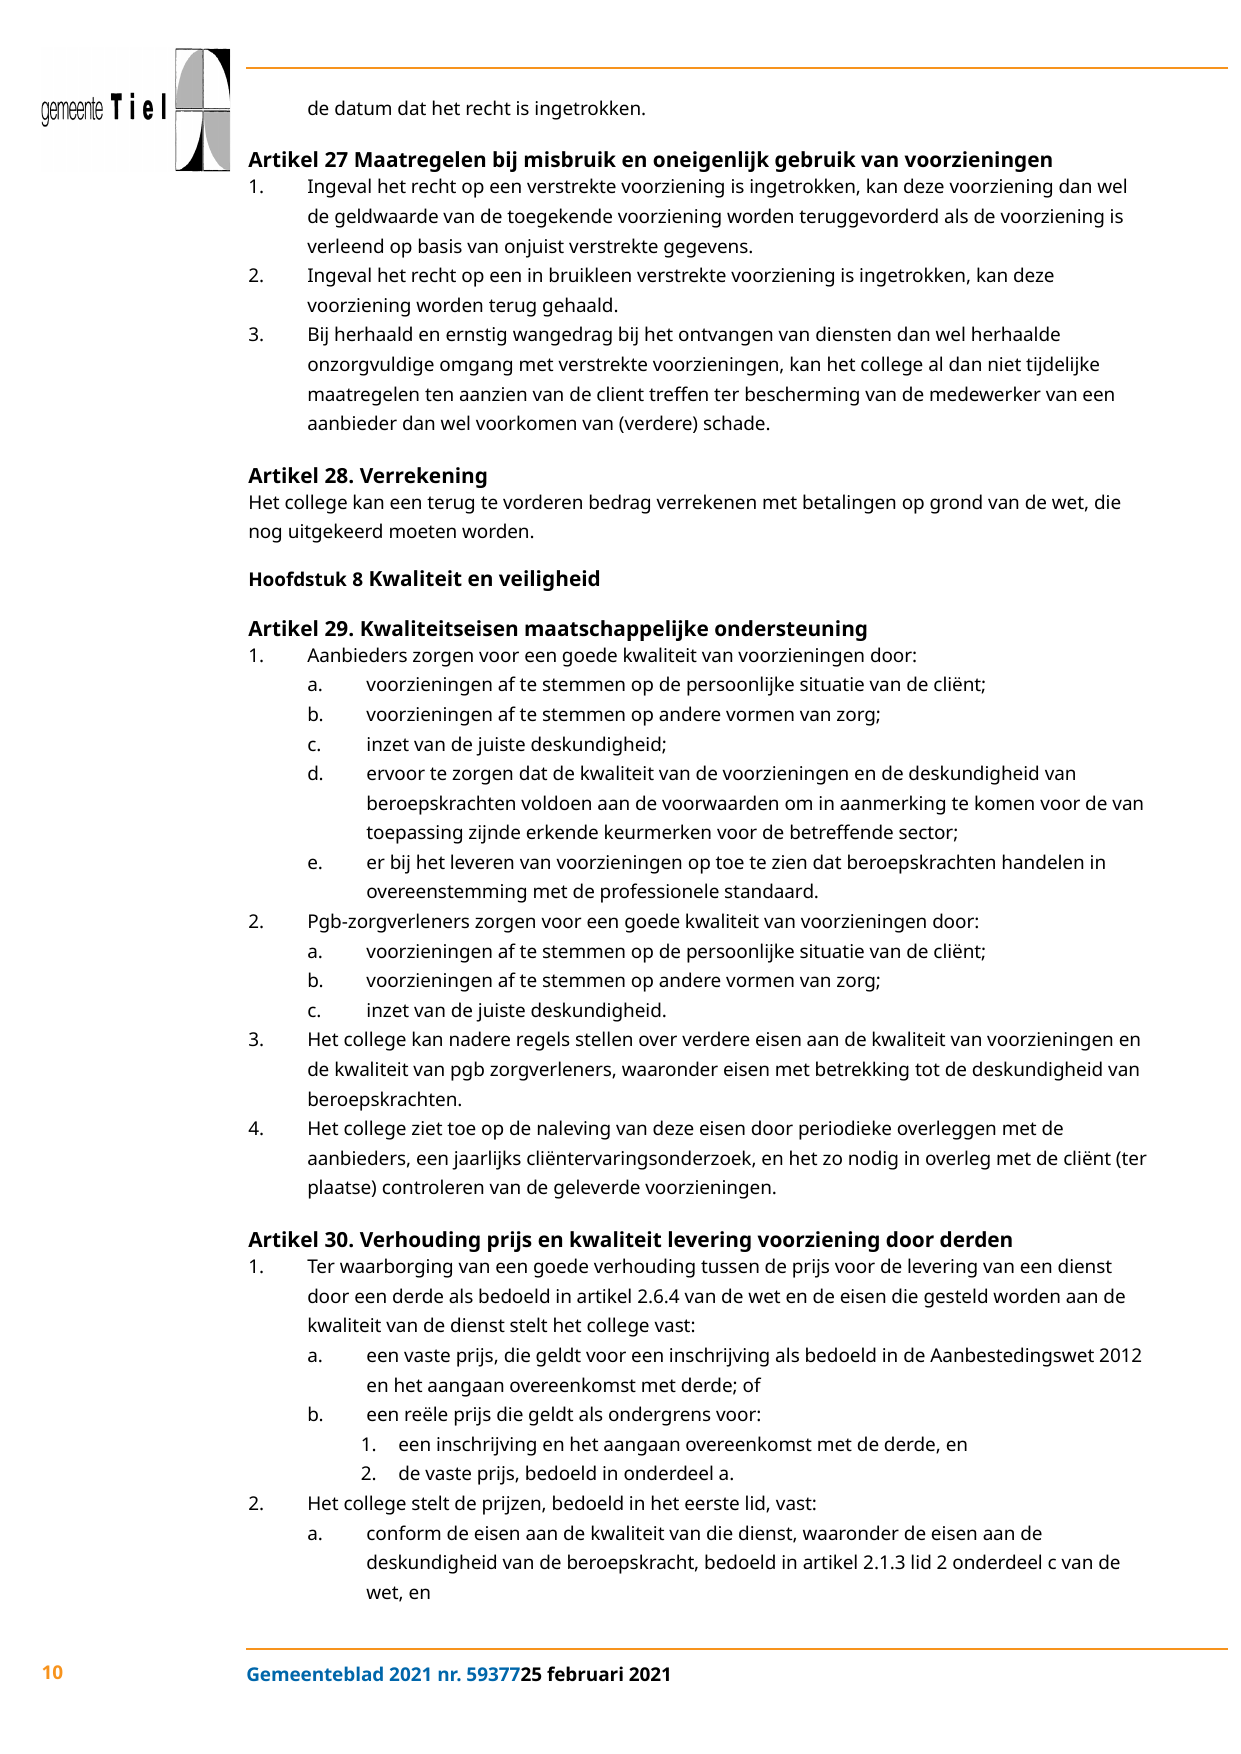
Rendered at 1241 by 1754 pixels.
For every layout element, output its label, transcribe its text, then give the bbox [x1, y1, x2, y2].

text Artikel 30. Verhouding prijs en kwaliteit levering voorziening door derden [248, 1225, 1152, 1253]
text Artikel 27 Maatregelen bij misbruik en oneigenlijk gebruik van voorzieningen [248, 145, 1152, 174]
list Bij herhaald en ernstig wangedrag bij het ontvangen van diensten dan wel herhaalde onzorgvuldige omgang met verstrekte voorzieningen, kan het college al dan niet tijdelijke maatregelen ten aanzien van de client treffen ter bescherming van de medewerker van een aanbieder dan wel voorkomen van (verdere) schade. [248, 322, 1152, 436]
list voorzieningen af te stemmen op de persoonlijke situatie van de cliënt; [307, 938, 1152, 964]
list een vaste prijs, die geldt voor een inschrijving als bedoeld in de Aanbestedingswet 2012 en het aangaan overeenkomst met derde; of [307, 1342, 1152, 1397]
picture [41, 47, 231, 172]
list er bij het leveren van voorzieningen op toe te zien dat beroepskrachten handelen in overeenstemming met de professionele standaard. [307, 849, 1152, 904]
list voorzieningen af te stemmen op andere vormen van zorg; [307, 967, 1152, 993]
text Hoofdstuk 8 Kwaliteit en veiligheid [248, 564, 1152, 593]
list Het college kan nadere regels stellen over verdere eisen aan de kwaliteit van voorzieningen en de kwaliteit van pgb zorgverleners, waaronder eisen met betrekking tot de deskundigheid van beroepskrachten. [248, 1027, 1152, 1112]
list Pgb-zorgverleners zorgen voor een goede kwaliteit van voorzieningen door: [248, 908, 1152, 934]
list Aanbieders zorgen voor een goede kwaliteit van voorzieningen door: [248, 642, 1152, 668]
list een reële prijs die geldt als ondergrens voor: [307, 1401, 1152, 1427]
text Het college kan een terug te vorderen bedrag verrekenen met betalingen op grond van de wet, die nog uitgekeerd moeten worden. [248, 489, 1152, 544]
list de datum dat het recht is ingetrokken. [248, 95, 1152, 121]
list Ter waarborging van een goede verhouding tussen de prijs voor de levering van een dienst door een derde als bedoeld in artikel 2.6.4 van de wet en de eisen die gesteld worden aan de kwaliteit van de dienst stelt het college vast: [248, 1253, 1152, 1338]
list voorzieningen af te stemmen op andere vormen van zorg; [307, 701, 1152, 727]
list ervoor te zorgen dat de kwaliteit van de voorzieningen en de deskundigheid van beroepskrachten voldoen aan de voorwaarden om in aanmerking te komen voor de van toepassing zijnde erkende keurmerken voor de betreffende sector; [307, 760, 1152, 845]
list conform de eisen aan de kwaliteit van die dienst, waaronder de eisen aan de deskundigheid van de beroepskracht, bedoeld in artikel 2.1.3 lid 2 onderdeel c van de wet, en [307, 1520, 1152, 1604]
text Artikel 28. Verrekening [248, 461, 1152, 489]
list inzet van de juiste deskundigheid; [307, 731, 1152, 757]
list Het college stelt de prijzen, bedoeld in het eerste lid, vast: [248, 1490, 1152, 1516]
list de vaste prijs, bedoeld in onderdeel a. [361, 1461, 1152, 1486]
list voorzieningen af te stemmen op de persoonlijke situatie van de cliënt; [307, 672, 1152, 697]
text Artikel 29. Kwaliteitseisen maatschappelijke ondersteuning [248, 614, 1152, 642]
list een inschrijving en het aangaan overeenkomst met de derde, en [361, 1431, 1152, 1457]
list Ingeval het recht op een in bruikleen verstrekte voorziening is ingetrokken, kan deze voorziening worden terug gehaald. [248, 262, 1152, 318]
list Het college ziet toe op de naleving van deze eisen door periodieke overleggen met de aanbieders, een jaarlijks cliëntervaringsonderzoek, en het zo nodig in overleg met de cliënt (ter plaatse) controleren van de geleverde voorzieningen. [248, 1115, 1152, 1200]
list inzet van de juiste deskundigheid. [307, 997, 1152, 1023]
list Ingeval het recht op een verstrekte voorziening is ingetrokken, kan deze voorziening dan wel de geldwaarde van de toegekende voorziening worden teruggevorderd als de voorziening is verleend op basis van onjuist verstrekte gegevens. [248, 174, 1152, 258]
